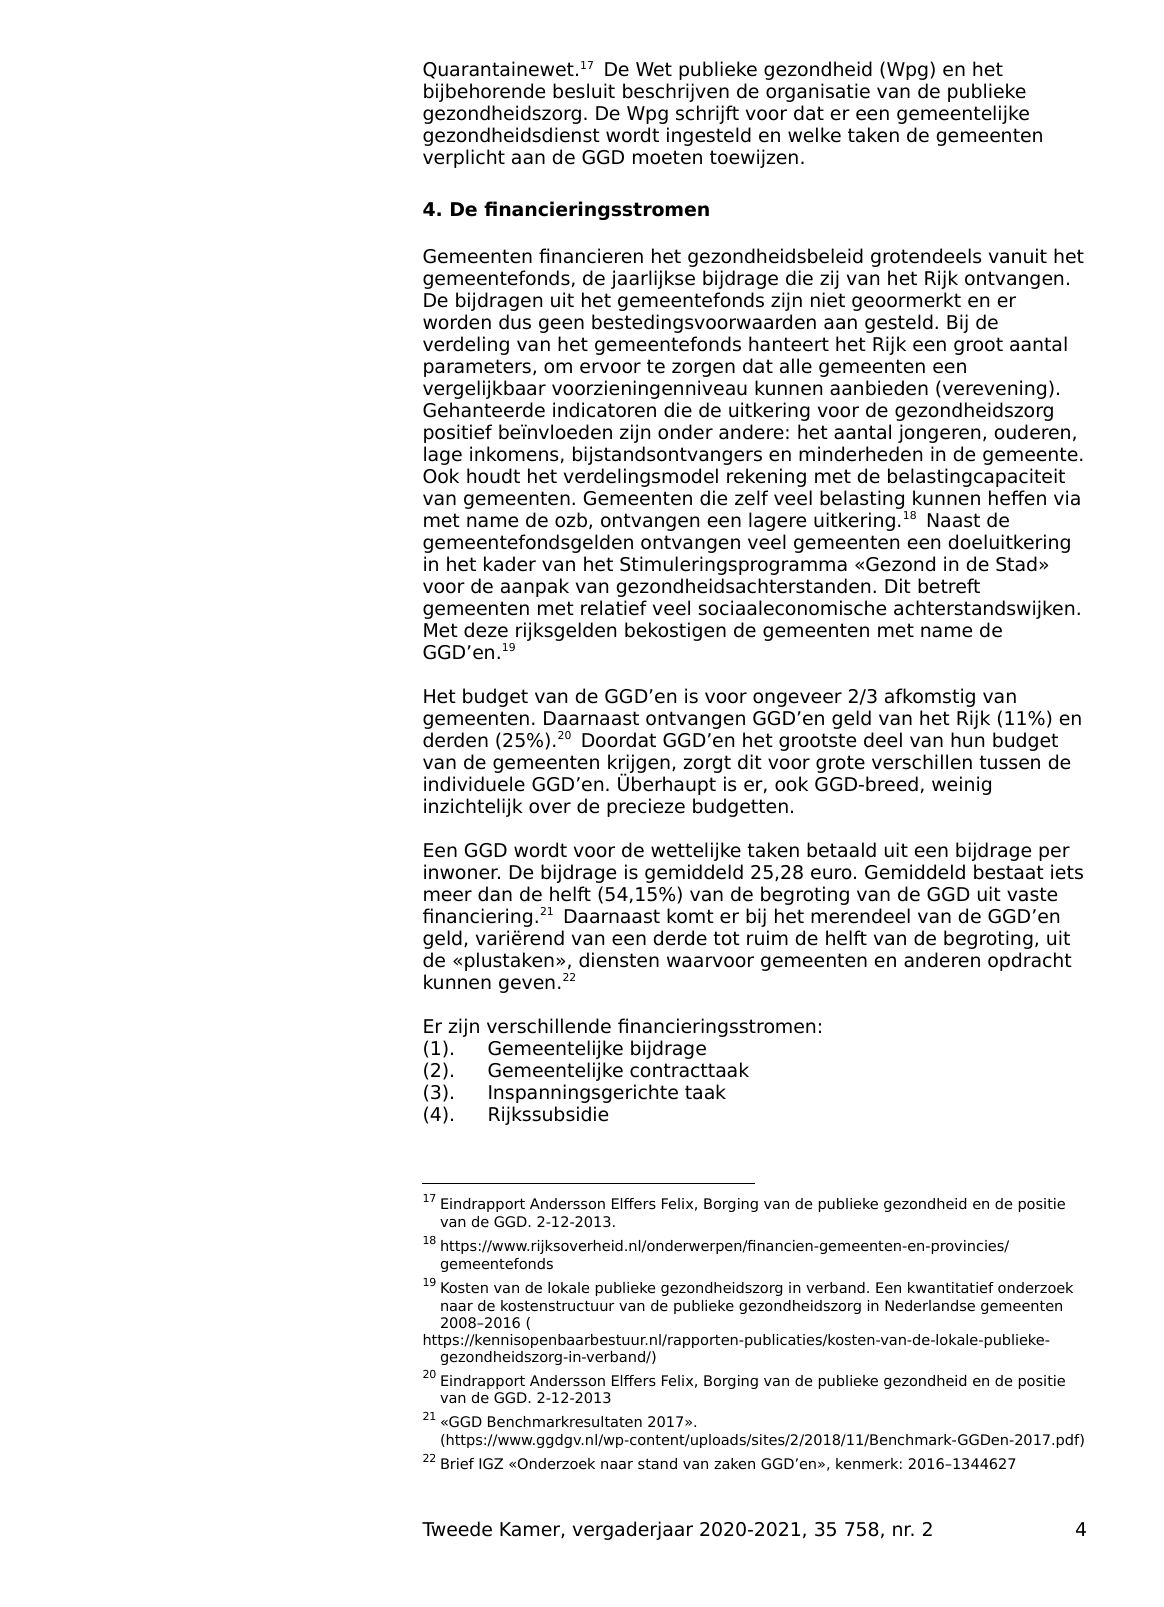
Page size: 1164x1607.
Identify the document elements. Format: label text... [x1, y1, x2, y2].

text (2). Gemeentelijke contracttaak [422, 1060, 1087, 1082]
text Brief IGZ «Onderzoek naar stand van zaken GGD’en», kenmerk: 2016–1344627 [422, 1452, 1087, 1474]
text Gemeenten financieren het gezondheidsbeleid grotendeels vanuit het gemeentefonds, de jaarlijkse bijdrage die zij van het Rijk ontvangen. De bijdragen uit het gemeentefonds zijn niet geoormerkt en er worden dus geen bestedingsvoorwaarden aan gesteld. Bij de verdeling van het gemeentefonds hanteert het Rijk een groot aantal parameters, om ervoor te zorgen dat alle gemeenten een vergelijkbaar voorzieningenniveau kunnen aanbieden (verevening). Gehanteerde indicatoren die de uitkering voor de gezondheidszorg positief beïnvloeden zijn onder andere: het aantal jongeren, ouderen, lage inkomens, bijstandsontvangers en minderheden in de gemeente. Ook houdt het verdelingsmodel rekening met de belastingcapaciteit van gemeenten. Gemeenten die zelf veel belasting kunnen heffen via met name de ozb, ontvangen een lagere uitkering. Naast de gemeentefondsgelden ontvangen veel gemeenten een doeluitkering in het kader van het Stimuleringsprogramma «Gezond in de Stad» voor de aanpak van gezondheidsachterstanden. Dit betreft gemeenten met relatief veel sociaaleconomische achterstandswijken. Met deze rijksgelden bekostigen de gemeenten met name de GGD’en. [422, 246, 1087, 663]
text (4). Rijkssubsidie [422, 1104, 1087, 1126]
text Eindrapport Andersson Elffers Felix, Borging van de publieke gezondheid en de positie van de GGD. 2-12-2013 [422, 1368, 1087, 1407]
text (3). Inspanningsgerichte taak [422, 1082, 1087, 1104]
text Quarantainewet. De Wet publieke gezondheid (Wpg) en het bijbehorende besluit beschrijven de organisatie van de publieke gezondheidszorg. De Wpg schrijft voor dat er een gemeentelijke gezondheidsdienst wordt ingesteld en welke taken de gemeenten verplicht aan de GGD moeten toewijzen. [422, 59, 1087, 169]
text https://kennisopenbaarbestuur.nl/rapporten-publicaties/kosten-van-de-lokale-publieke-gezondheidszorg-in-verband/) [422, 1332, 1087, 1366]
subtitle 4. De financieringsstromen [422, 199, 1087, 221]
text Een GGD wordt voor de wettelijke taken betaald uit een bijdrage per inwoner. De bijdrage is gemiddeld 25,28 euro. Gemiddeld bestaat iets meer dan de helft (54,15%) van de begroting van de GGD uit vaste financiering. Daarnaast komt er bij het merendeel van de GGD’en geld, variërend van een derde tot ruim de helft van de begroting, uit de «plustaken», diensten waarvoor gemeenten en anderen opdracht kunnen geven. [422, 840, 1087, 994]
text «GGD Benchmarkresultaten 2017». (https://www.ggdgv.nl/wp-content/uploads/sites/2/2018/11/Benchmark-GGDen-2017.pdf) [422, 1410, 1087, 1449]
text https://www.rijksoverheid.nl/onderwerpen/financien-gemeenten-en-provincies/gemeentefonds [422, 1234, 1087, 1273]
text Er zijn verschillende financieringsstromen: [422, 1016, 1087, 1038]
text Het budget van de GGD’en is voor ongeveer 2/3 afkomstig van gemeenten. Daarnaast ontvangen GGD’en geld van het Rijk (11%) en derden (25%). Doordat GGD’en het grootste deel van hun budget van de gemeenten krijgen, zorgt dit voor grote verschillen tussen de individuele GGD’en. Überhaupt is er, ook GGD-breed, weinig inzichtelijk over de precieze budgetten. [422, 686, 1087, 818]
text (1). Gemeentelijke bijdrage [422, 1038, 1087, 1060]
text Eindrapport Andersson Elffers Felix, Borging van de publieke gezondheid en de positie van de GGD. 2-12-2013. [422, 1192, 1087, 1231]
text Kosten van de lokale publieke gezondheidszorg in verband. Een kwantitatief onderzoek naar de kostenstructuur van de publieke gezondheidszorg in Nederlandse gemeenten 2008–2016 ( [422, 1276, 1087, 1332]
